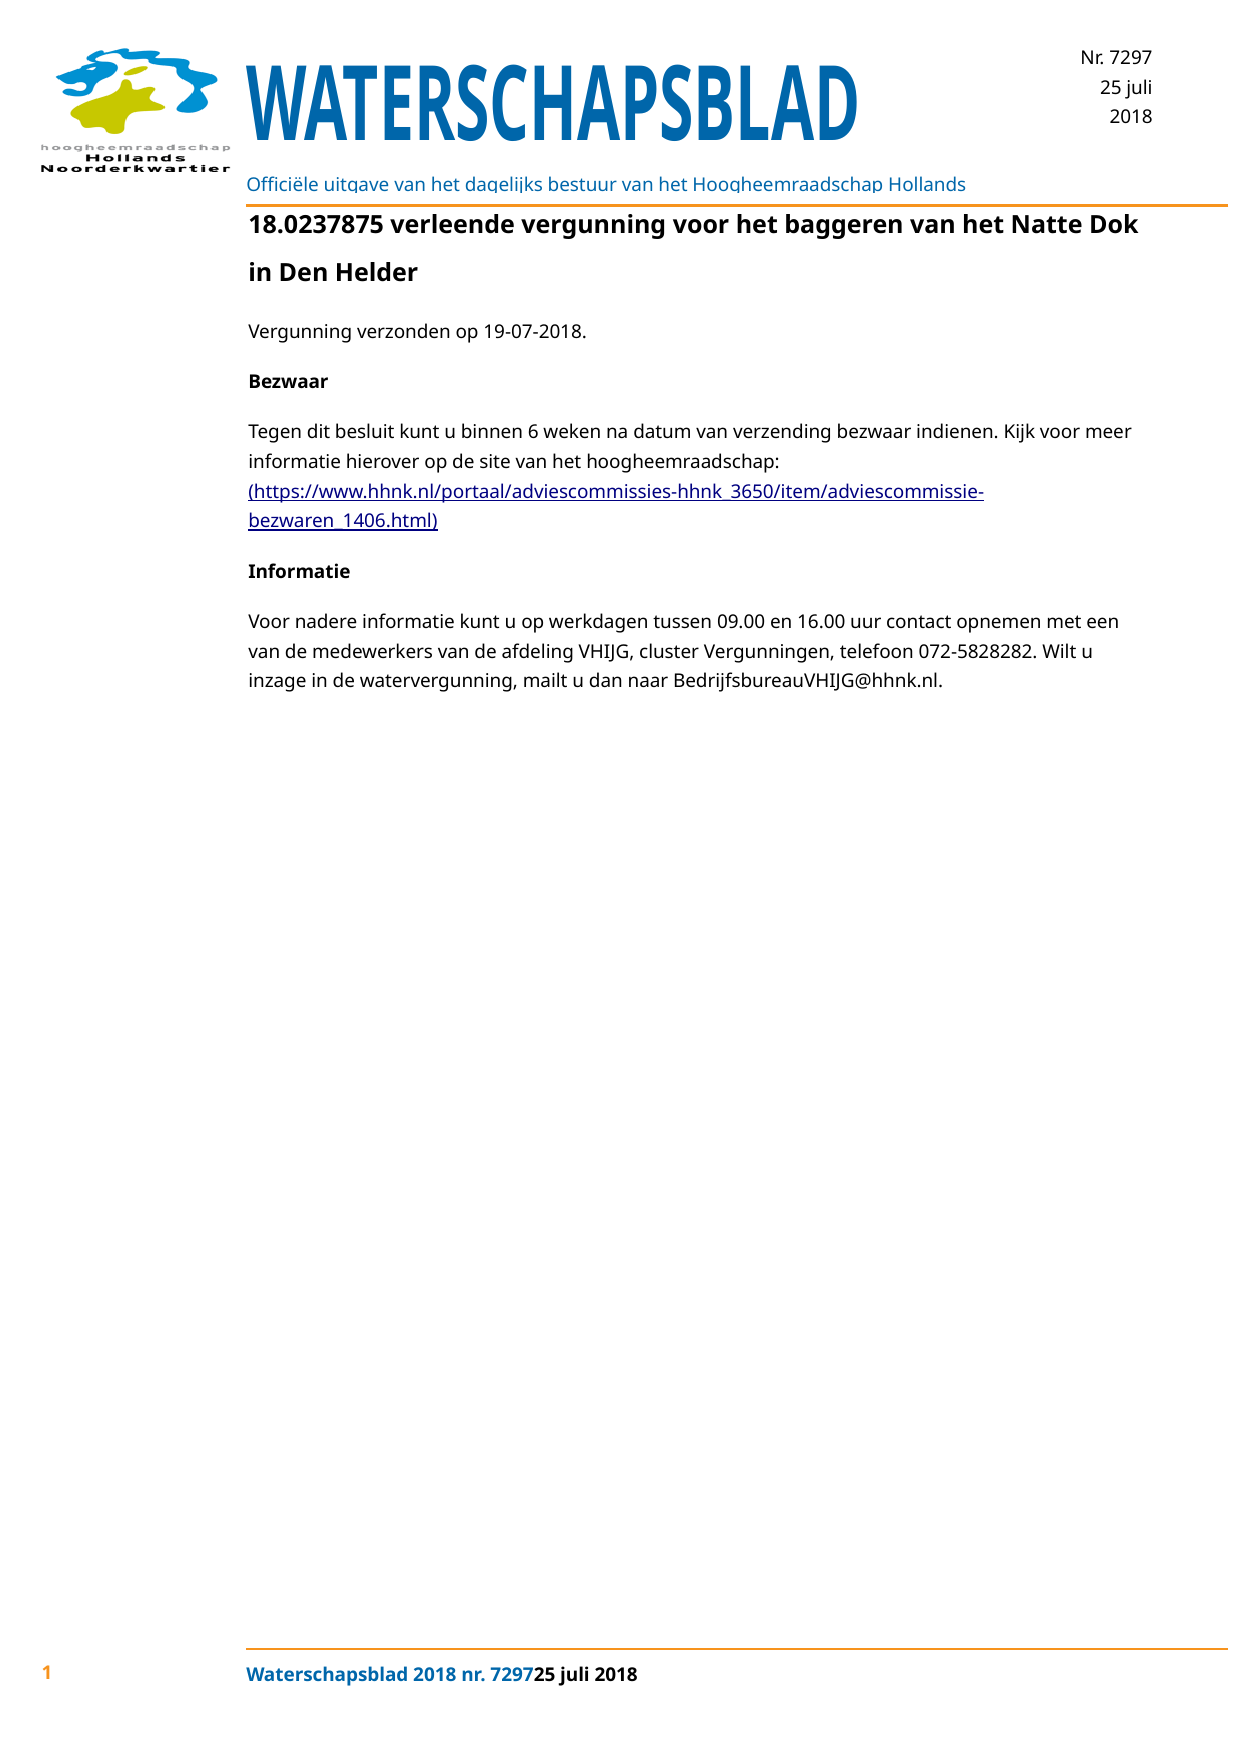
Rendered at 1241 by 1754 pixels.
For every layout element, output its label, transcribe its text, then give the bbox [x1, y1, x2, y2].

text Vergunning verzonden op 19-07-2018. [248, 318, 1152, 344]
text Tegen dit besluit kunt u binnen 6 weken na datum van verzending bezwaar indienen. Kijk voor meer informatie hierover op de site van het hoogheemraadschap: (https://www.hhnk.nl/portaal/adviescommissies-hhnk_3650/item/adviescommissie-bezwaren_1406.html) [248, 419, 1152, 533]
text Informatie [248, 558, 1152, 584]
text Bezwaar [248, 368, 1152, 394]
text Voor nadere informatie kunt u op werkdagen tussen 09.00 en 16.00 uur contact opnemen met een van de medewerkers van de afdeling VHIJG, cluster Vergunningen, telefoon 072-5828282. Wilt u inzage in de watervergunning, mailt u dan naar BedrijfsbureauVHIJG@hhnk.nl. [248, 608, 1152, 693]
text 18.0237875 verleende vergunning voor het baggeren van het Natte Dok in Den Helder [248, 207, 1152, 288]
picture [41, 47, 231, 172]
